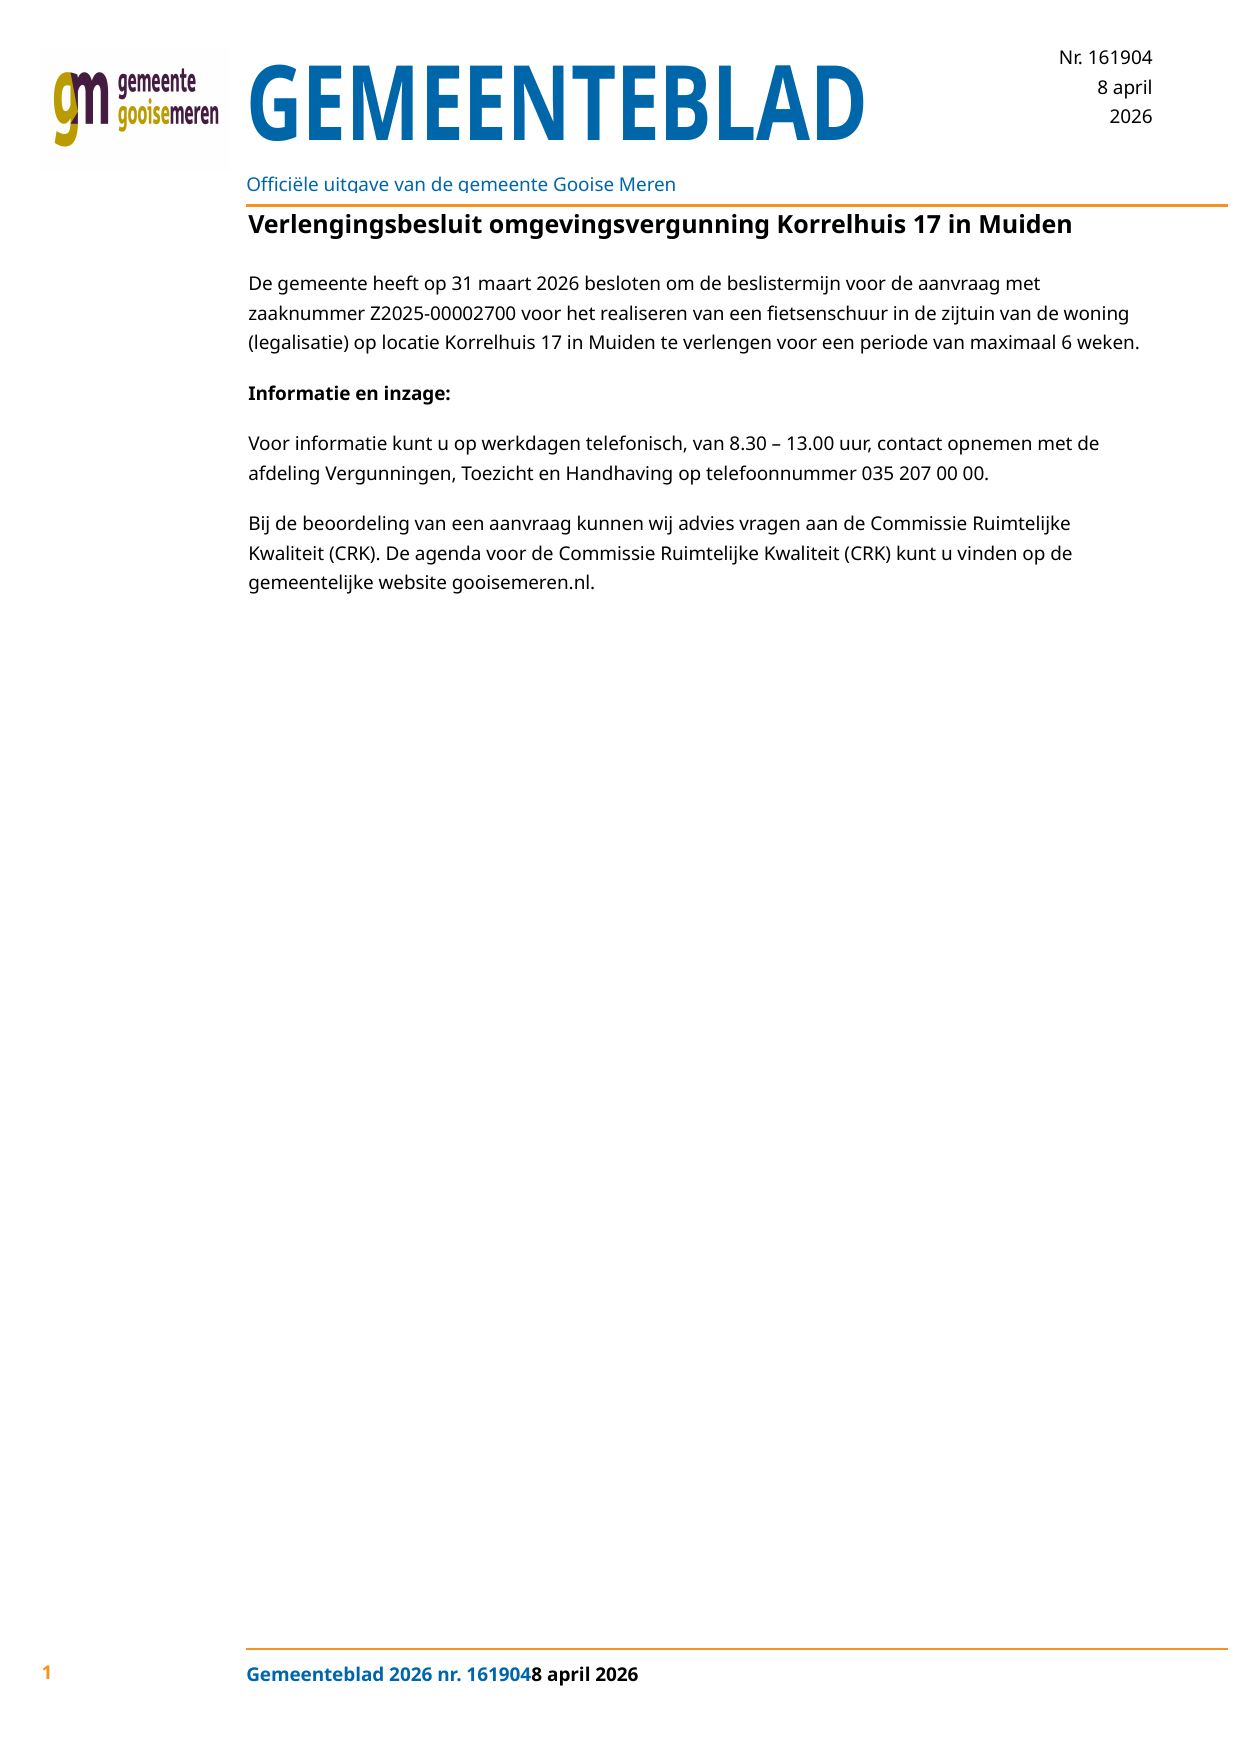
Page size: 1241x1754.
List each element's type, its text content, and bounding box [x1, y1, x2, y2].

text De gemeente heeft op 31 maart 2026 besloten om de beslistermijn voor de aanvraag met zaaknummer Z2025-00002700 voor het realiseren van een fietsenschuur in de zijtuin van de woning (legalisatie) op locatie Korrelhuis 17 in Muiden te verlengen voor een periode van maximaal 6 weken. [248, 270, 1152, 355]
text Verlengingsbesluit omgevingsvergunning Korrelhuis 17 in Muiden [248, 207, 1152, 241]
text Bij de beoordeling van een aanvraag kunnen wij advies vragen aan de Commissie Ruimtelijke Kwaliteit (CRK). De agenda voor de Commissie Ruimtelijke Kwaliteit (CRK) kunt u vinden op de gemeentelijke website gooisemeren.nl. [248, 510, 1152, 595]
text Voor informatie kunt u op werkdagen telefonisch, van 8.30 – 13.00 uur, contact opnemen met de afdeling Vergunningen, Toezicht en Handhaving op telefoonnummer 035 207 00 00. [248, 430, 1152, 486]
text Informatie en inzage: [248, 380, 1152, 406]
picture [41, 47, 231, 172]
